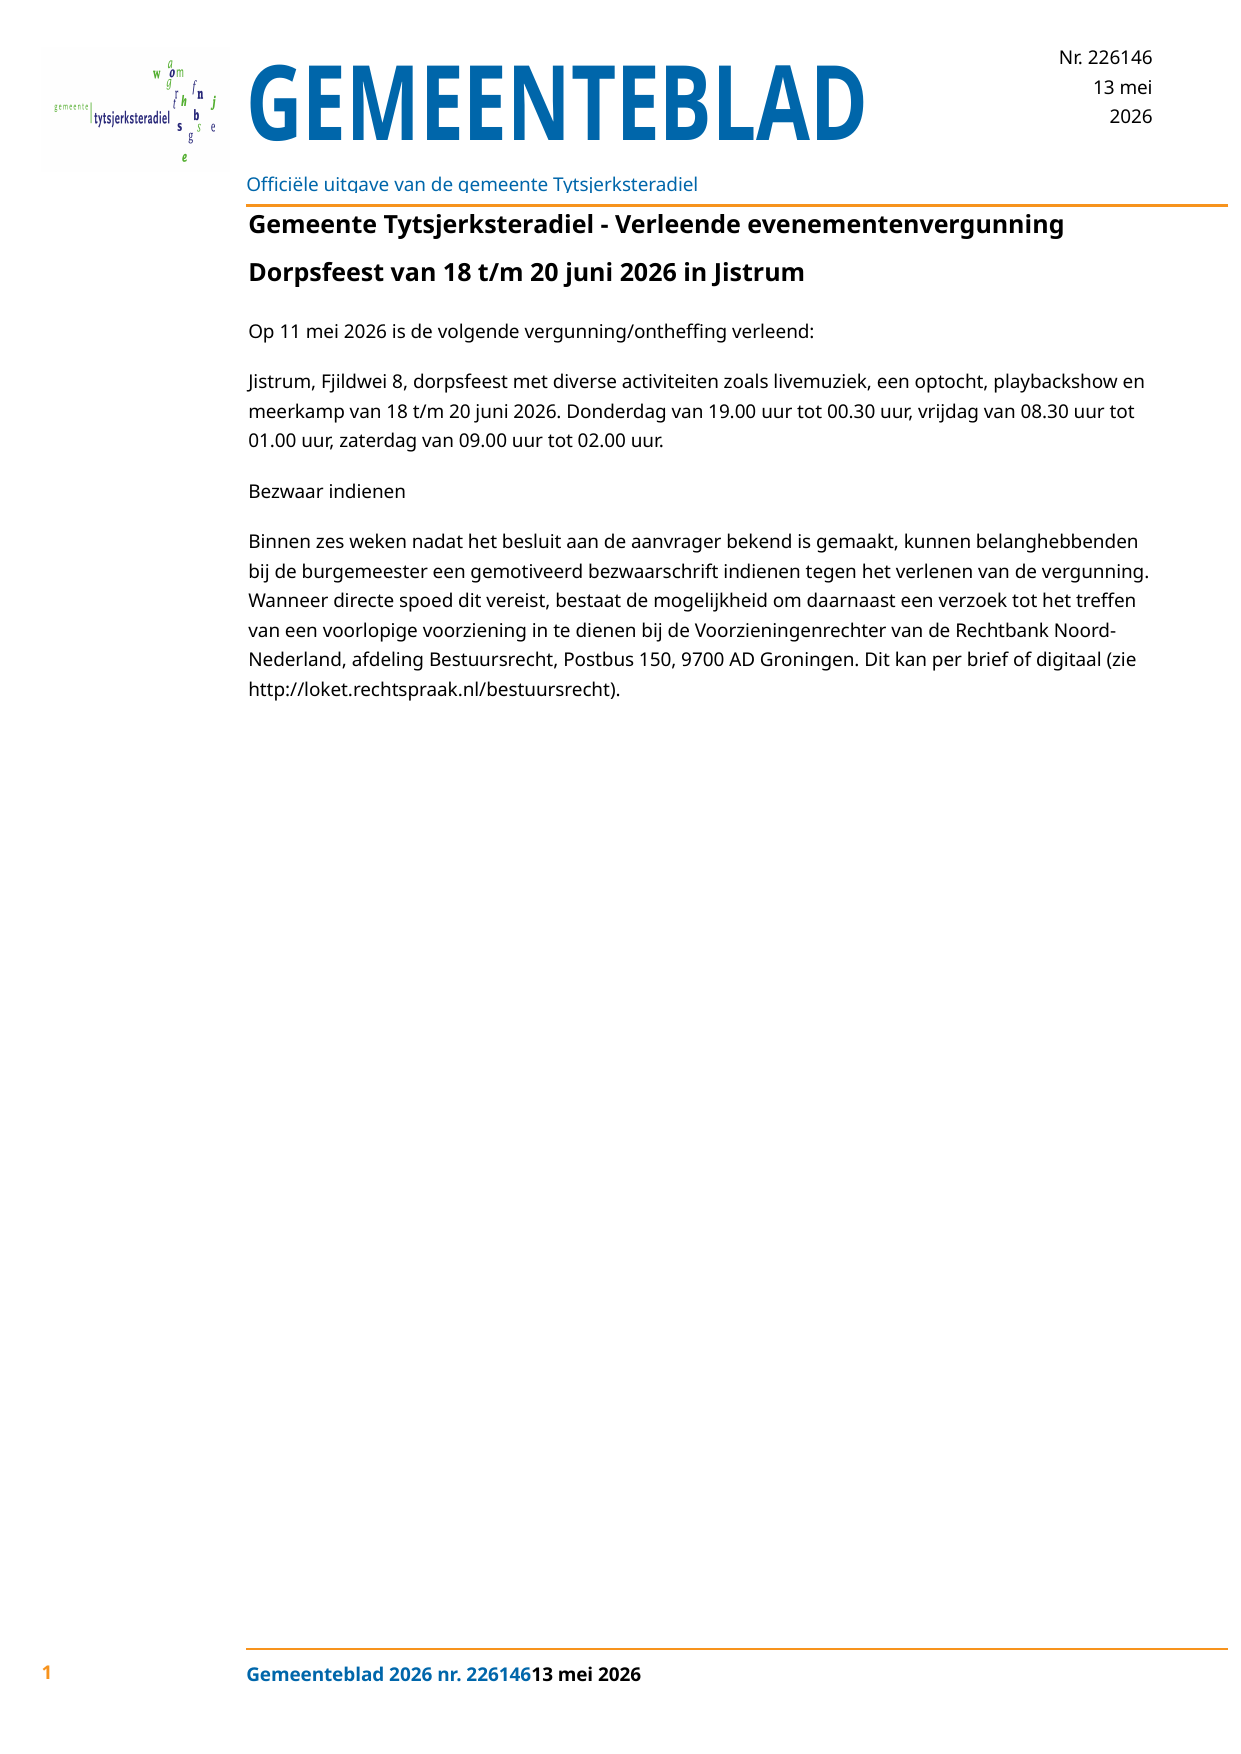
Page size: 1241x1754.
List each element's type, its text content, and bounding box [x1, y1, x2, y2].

picture [41, 47, 231, 172]
text Jistrum, Fjildwei 8, dorpsfeest met diverse activiteiten zoals livemuziek, een optocht, playbackshow en meerkamp van 18 t/m 20 juni 2026. Donderdag van 19.00 uur tot 00.30 uur, vrijdag van 08.30 uur tot 01.00 uur, zaterdag van 09.00 uur tot 02.00 uur. [248, 368, 1152, 453]
text Gemeente Tytsjerksteradiel - Verleende evenementenvergunning Dorpsfeest van 18 t/m 20 juni 2026 in Jistrum [248, 207, 1152, 288]
text Binnen zes weken nadat het besluit aan de aanvrager bekend is gemaakt, kunnen belanghebbenden bij de burgemeester een gemotiveerd bezwaarschrift indienen tegen het verlenen van de vergunning. Wanneer directe spoed dit vereist, bestaat de mogelijkheid om daarnaast een verzoek tot het treffen van een voorlopige voorziening in te dienen bij de Voorzieningenrechter van de Rechtbank Noord-Nederland, afdeling Bestuursrecht, Postbus 150, 9700 AD Groningen. Dit kan per brief of digitaal (zie http://loket.rechtspraak.nl/bestuursrecht). [248, 528, 1152, 702]
text Op 11 mei 2026 is de volgende vergunning/ontheffing verleend: [248, 318, 1152, 344]
text Bezwaar indienen [248, 478, 1152, 504]
